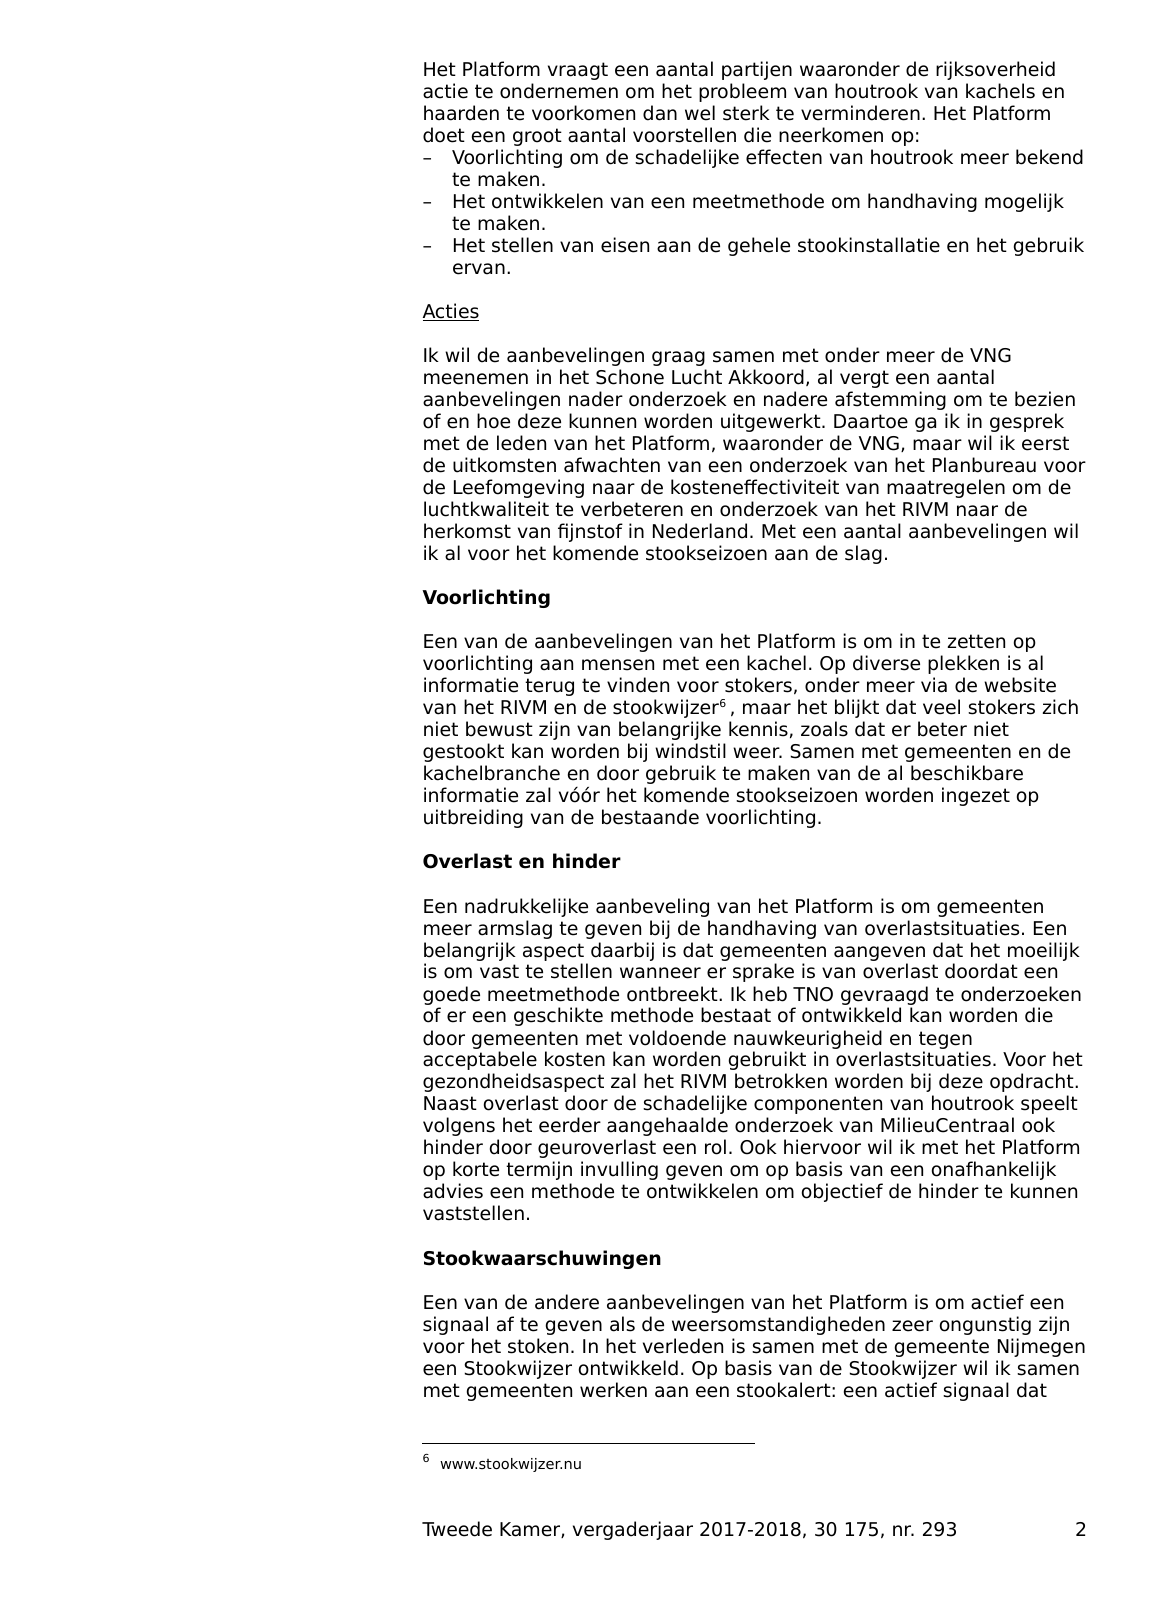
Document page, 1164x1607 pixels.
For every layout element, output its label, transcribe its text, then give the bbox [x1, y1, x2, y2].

subtitle Voorlichting [422, 587, 1087, 609]
text www.stookwijzer.nu [422, 1452, 1087, 1474]
subtitle Stookwaarschuwingen [422, 1247, 1087, 1269]
subtitle Overlast en hinder [422, 851, 1087, 873]
text Het Platform vraagt een aantal partijen waaronder de rijksoverheid actie te ondernemen om het probleem van houtrook van kachels en haarden te voorkomen dan wel sterk te verminderen. Het Platform doet een groot aantal voorstellen die neerkomen op: [422, 59, 1087, 147]
text – Voorlichting om de schadelijke effecten van houtrook meer bekend te maken. [422, 147, 1087, 191]
text – Het ontwikkelen van een meetmethode om handhaving mogelijk te maken. [422, 191, 1087, 235]
text Een van de andere aanbevelingen van het Platform is om actief een signaal af te geven als de weersomstandigheden zeer ongunstig zijn voor het stoken. In het verleden is samen met de gemeente Nijmegen een Stookwijzer ontwikkeld. Op basis van de Stookwijzer wil ik samen met gemeenten werken aan een stookalert: een actief signaal dat [422, 1292, 1087, 1401]
text Een van de aanbevelingen van het Platform is om in te zetten op voorlichting aan mensen met een kachel. Op diverse plekken is al informatie terug te vinden voor stokers, onder meer via de website van het RIVM en de stookwijzer, maar het blijkt dat veel stokers zich niet bewust zijn van belangrijke kennis, zoals dat er beter niet gestookt kan worden bij windstil weer. Samen met gemeenten en de kachelbranche en door gebruik te maken van de al beschikbare informatie zal vóór het komende stookseizoen worden ingezet op uitbreiding van de bestaande voorlichting. [422, 631, 1087, 829]
subtitle Acties [422, 301, 1087, 323]
text Ik wil de aanbevelingen graag samen met onder meer de VNG meenemen in het Schone Lucht Akkoord, al vergt een aantal aanbevelingen nader onderzoek en nadere afstemming om te bezien of en hoe deze kunnen worden uitgewerkt. Daartoe ga ik in gesprek met de leden van het Platform, waaronder de VNG, maar wil ik eerst de uitkomsten afwachten van een onderzoek van het Planbureau voor de Leefomgeving naar de kosteneffectiviteit van maatregelen om de luchtkwaliteit te verbeteren en onderzoek van het RIVM naar de herkomst van fijnstof in Nederland. Met een aantal aanbevelingen wil ik al voor het komende stookseizoen aan de slag. [422, 345, 1087, 565]
text – Het stellen van eisen aan de gehele stookinstallatie en het gebruik ervan. [422, 235, 1087, 279]
text Een nadrukkelijke aanbeveling van het Platform is om gemeenten meer armslag te geven bij de handhaving van overlastsituaties. Een belangrijk aspect daarbij is dat gemeenten aangeven dat het moeilijk is om vast te stellen wanneer er sprake is van overlast doordat een goede meetmethode ontbreekt. Ik heb TNO gevraagd te onderzoeken of er een geschikte methode bestaat of ontwikkeld kan worden die door gemeenten met voldoende nauwkeurigheid en tegen acceptabele kosten kan worden gebruikt in overlastsituaties. Voor het gezondheidsaspect zal het RIVM betrokken worden bij deze opdracht. Naast overlast door de schadelijke componenten van houtrook speelt volgens het eerder aangehaalde onderzoek van MilieuCentraal ook hinder door geuroverlast een rol. Ook hiervoor wil ik met het Platform op korte termijn invulling geven om op basis van een onafhankelijk advies een methode te ontwikkelen om objectief de hinder te kunnen vaststellen. [422, 896, 1087, 1225]
